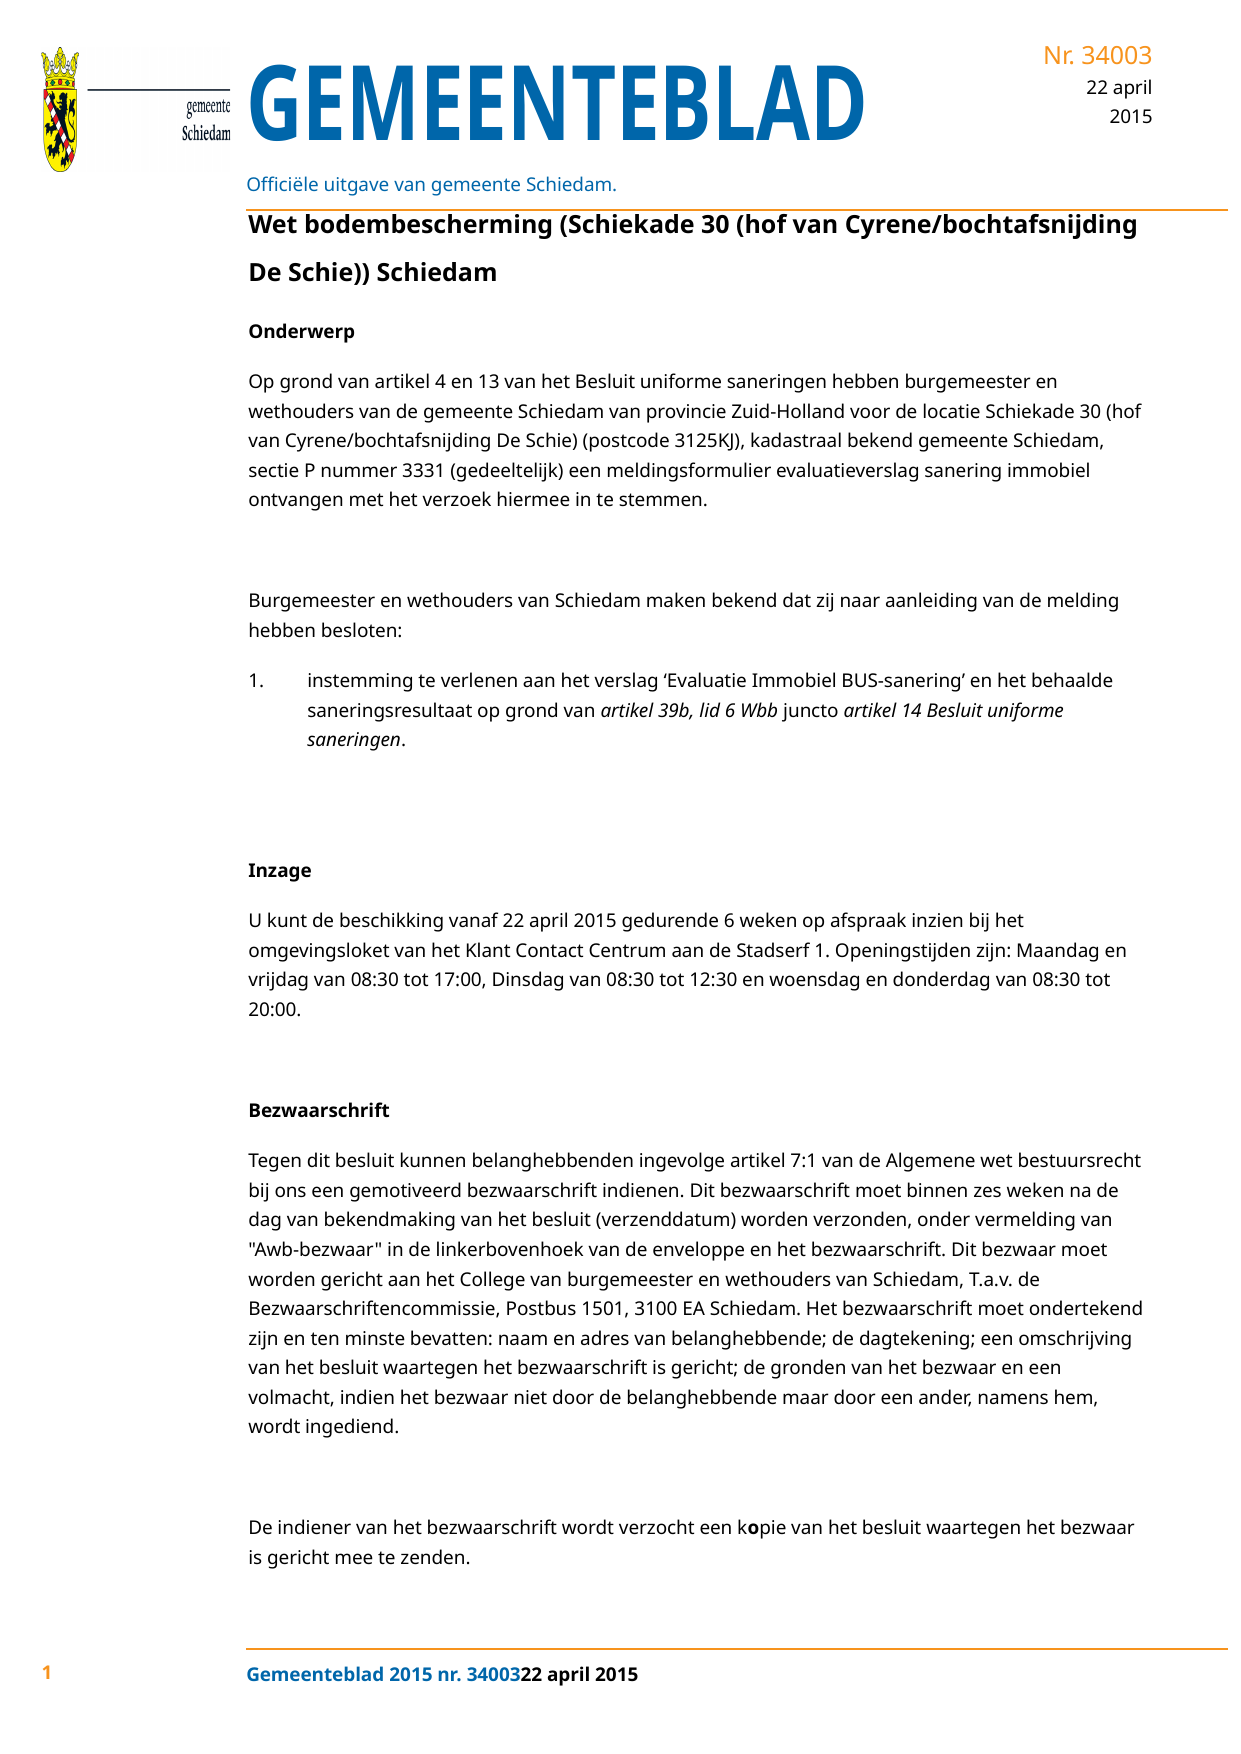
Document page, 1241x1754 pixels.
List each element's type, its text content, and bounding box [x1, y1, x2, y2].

text Wet bodembescherming (Schiekade 30 (hof van Cyrene/bochtafsnijding De Schie)) Schiedam [248, 211, 1152, 288]
text Onderwerp [248, 318, 1152, 344]
text Bezwaarschrift [248, 1097, 1152, 1123]
text U kunt de beschikking vanaf 22 april 2015 gedurende 6 weken op afspraak inzien bij het omgevingsloket van het Klant Contact Centrum aan de Stadserf 1. Openingstijden zijn: Maandag en vrijdag van 08:30 tot 17:00, Dinsdag van 08:30 tot 12:30 en woensdag en donderdag van 08:30 tot 20:00. [248, 907, 1152, 1022]
text Inzage [248, 857, 1152, 883]
text De indiener van het bezwaarschrift wordt verzocht een kopie van het besluit waartegen het bezwaar is gericht mee te zenden. [248, 1514, 1152, 1570]
text Burgemeester en wethouders van Schiedam maken bekend dat zij naar aanleiding van de melding hebben besloten: [248, 587, 1152, 643]
list instemming te verlenen aan het verslag ‘Evaluatie Immobiel BUS-sanering’ en het behaalde saneringsresultaat op grond van artikel 39b, lid 6 Wbb juncto artikel 14 Besluit uniforme saneringen. [248, 667, 1152, 752]
text Op grond van artikel 4 en 13 van het Besluit uniforme saneringen hebben burgemeester en wethouders van de gemeente Schiedam van provincie Zuid-Holland voor de locatie Schiekade 30 (hof van Cyrene/bochtafsnijding De Schie) (postcode 3125KJ), kadastraal bekend gemeente Schiedam, sectie P nummer 3331 (gedeeltelijk) een meldingsformulier evaluatieverslag sanering immobiel ontvangen met het verzoek hiermee in te stemmen. [248, 368, 1152, 512]
text Tegen dit besluit kunnen belanghebbenden ingevolge artikel 7:1 van de Algemene wet bestuursrecht bij ons een gemotiveerd bezwaarschrift indienen. Dit bezwaarschrift moet binnen zes weken na de dag van bekendmaking van het besluit (verzenddatum) worden verzonden, onder vermelding van "Awb-bezwaar" in de linkerbovenhoek van de enveloppe en het bezwaarschrift. Dit bezwaar moet worden gericht aan het College van burgemeester en wethouders van Schiedam, T.a.v. de Bezwaarschriftencommissie, Postbus 1501, 3100 EA Schiedam. Het bezwaarschrift moet ondertekend zijn en ten minste bevatten: naam en adres van belanghebbende; de dagtekening; een omschrijving van het besluit waartegen het bezwaarschrift is gericht; de gronden van het bezwaar en een volmacht, indien het bezwaar niet door de belanghebbende maar door een ander, namens hem, wordt ingediend. [248, 1147, 1152, 1439]
picture [41, 47, 231, 172]
